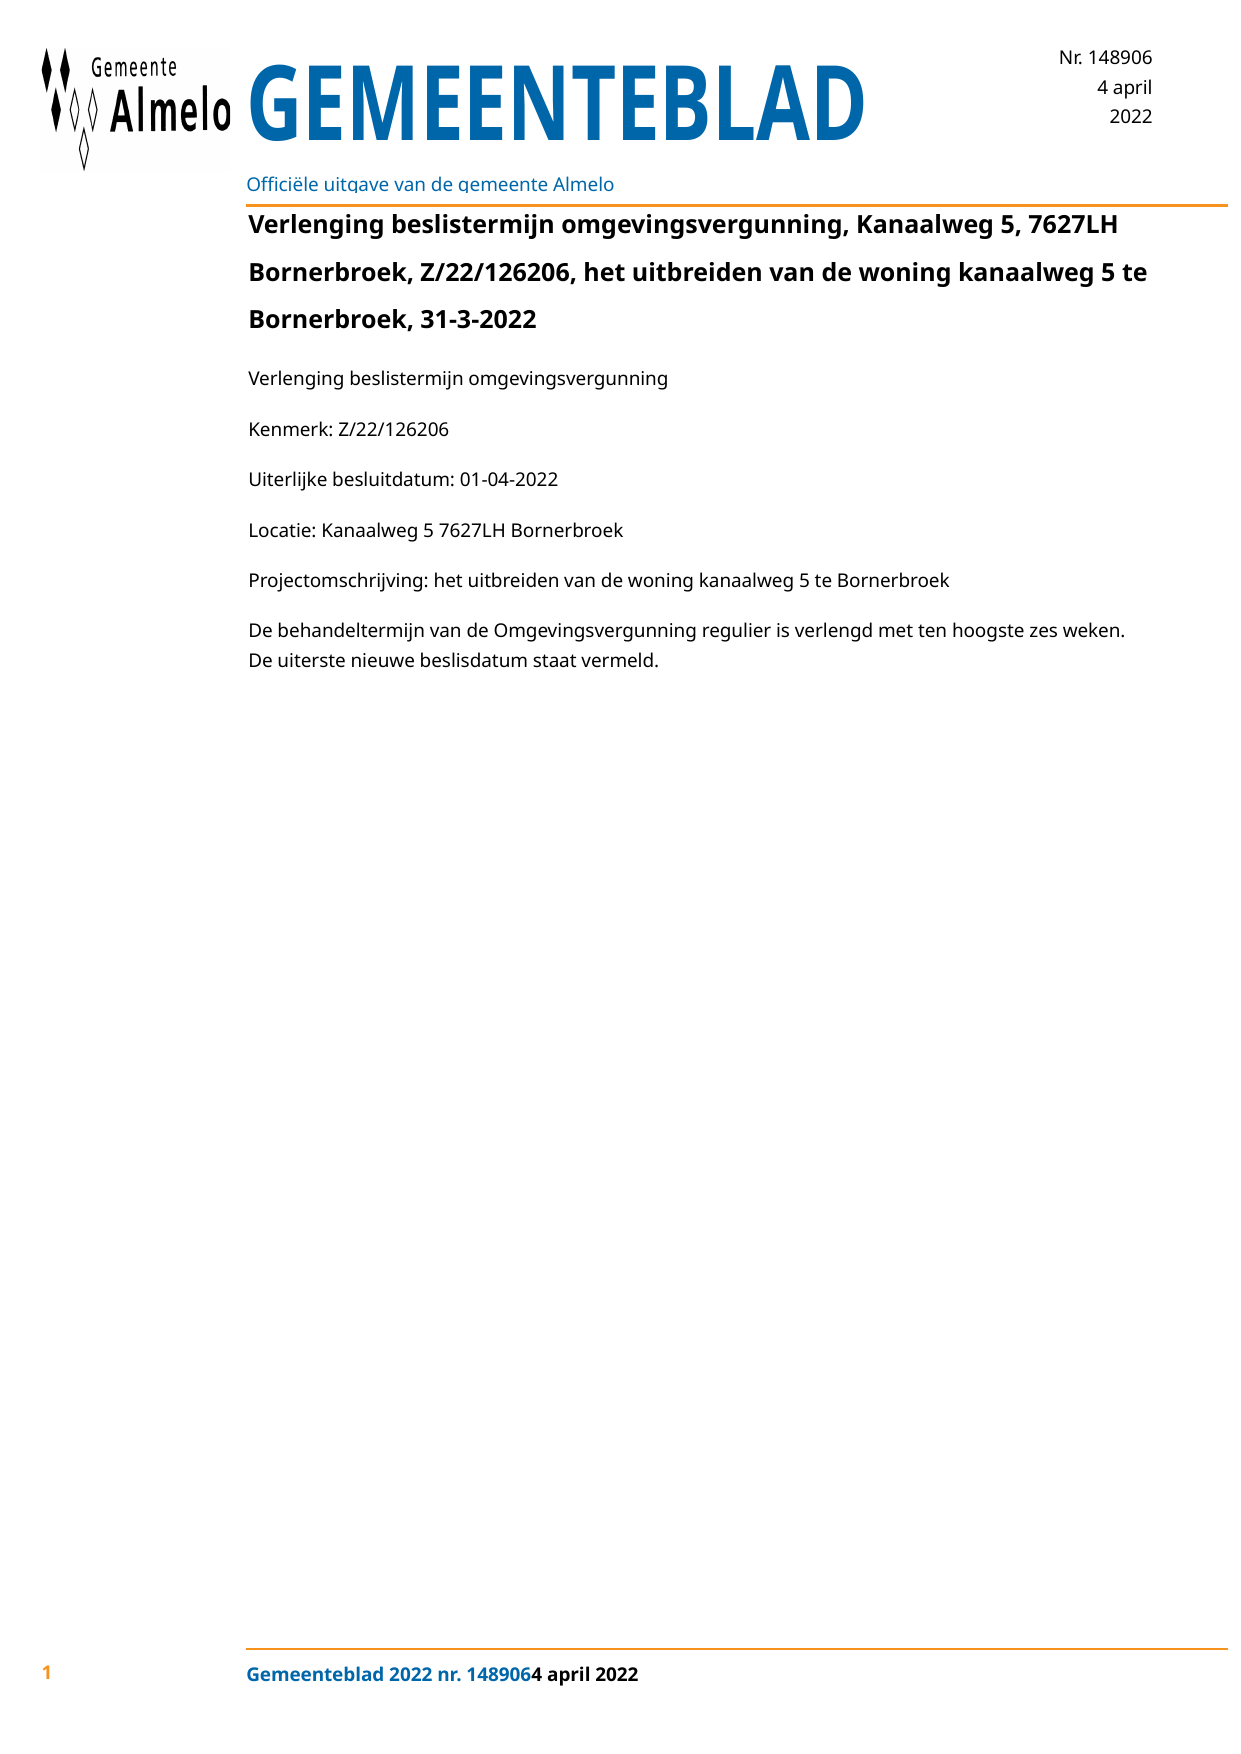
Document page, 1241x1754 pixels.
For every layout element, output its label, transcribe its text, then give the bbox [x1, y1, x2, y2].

text Locatie: Kanaalweg 5 7627LH Bornerbroek [248, 517, 1152, 542]
text De behandeltermijn van de Omgevingsvergunning regulier is verlengd met ten hoogste zes weken. De uiterste nieuwe beslisdatum staat vermeld. [248, 618, 1152, 673]
text Verlenging beslistermijn omgevingsvergunning, Kanaalweg 5, 7627LH Bornerbroek, Z/22/126206, het uitbreiden van de woning kanaalweg 5 te Bornerbroek, 31-3-2022 [248, 207, 1152, 336]
picture [41, 47, 231, 172]
text Verlenging beslistermijn omgevingsvergunning [248, 366, 1152, 391]
text Projectomschrijving: het uitbreiden van de woning kanaalweg 5 te Bornerbroek [248, 567, 1152, 593]
text Uiterlijke besluitdatum: 01-04-2022 [248, 466, 1152, 492]
text Kenmerk: Z/22/126206 [248, 416, 1152, 442]
